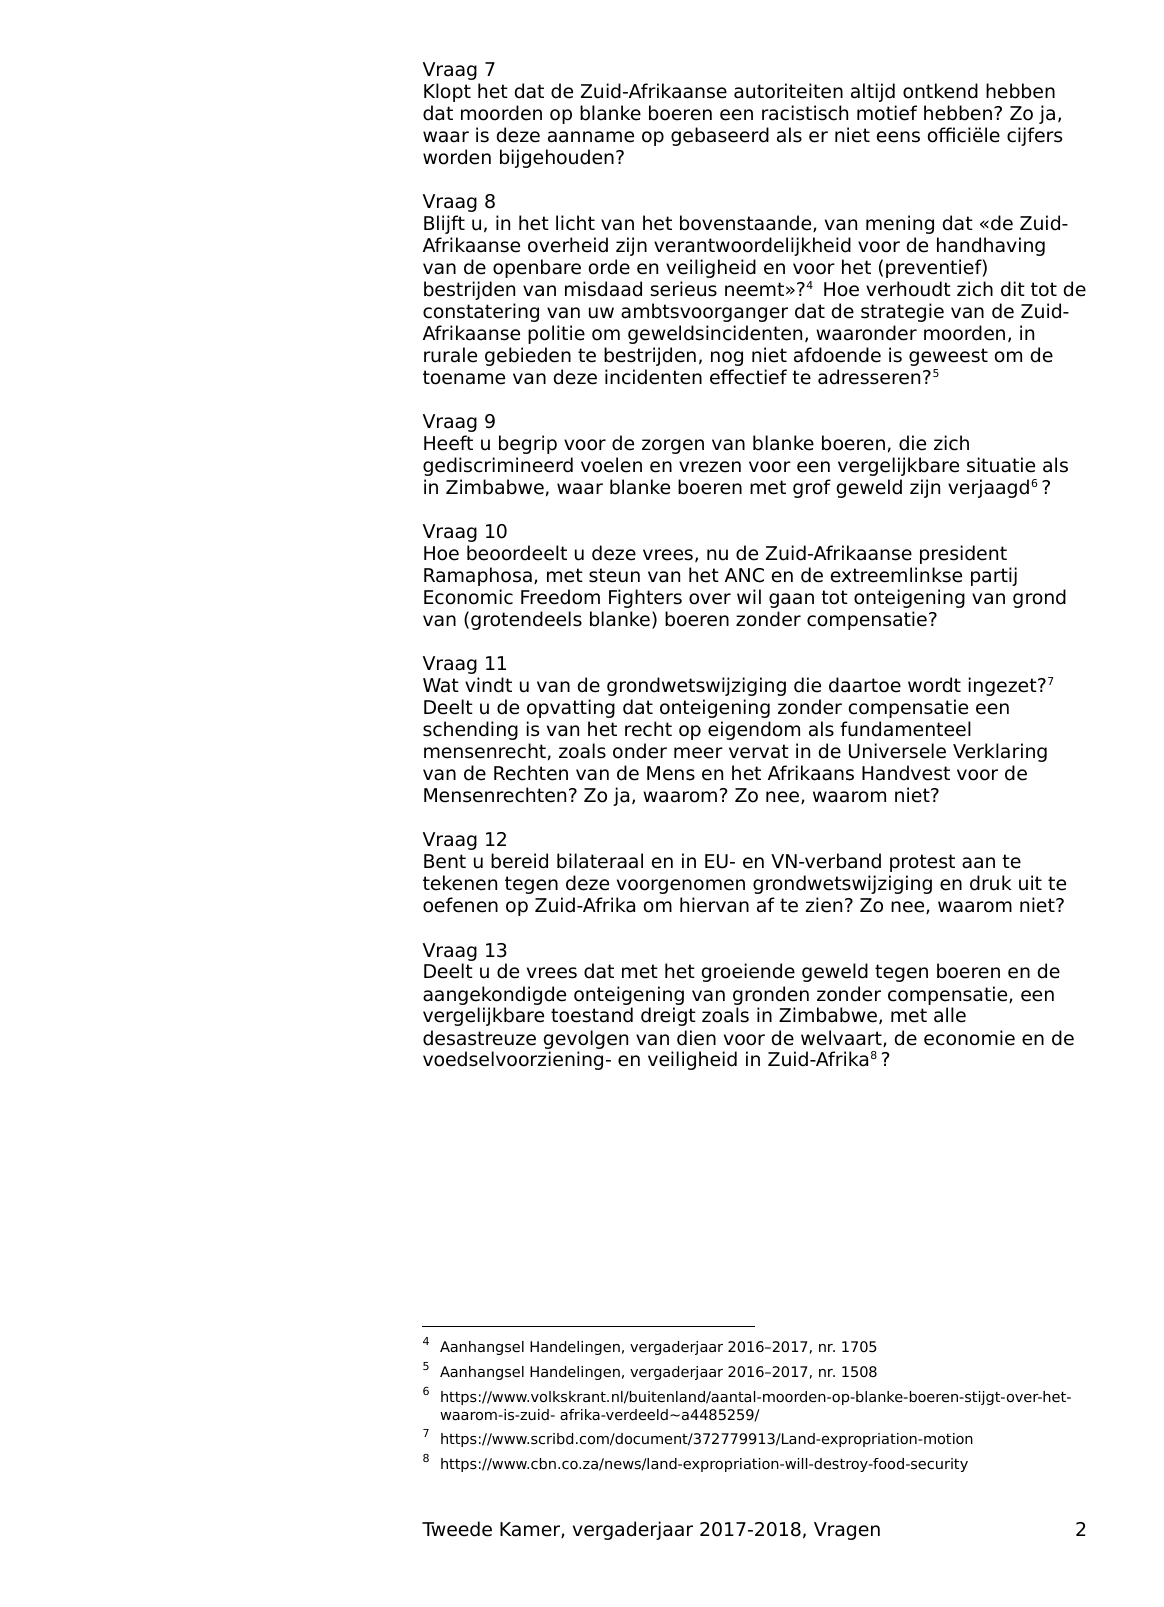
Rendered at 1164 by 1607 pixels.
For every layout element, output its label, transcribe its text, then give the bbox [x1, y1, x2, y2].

text https://www.cbn.co.za/news/land-expropriation-will-destroy-food-security [422, 1452, 1087, 1474]
text Vraag 11 [422, 653, 1087, 675]
text Aanhangsel Handelingen, vergaderjaar 2016–2017, nr. 1705 [422, 1335, 1087, 1357]
text Vraag 10 [422, 521, 1087, 543]
text https://www.scribd.com/document/372779913/Land-expropriation-motion [422, 1427, 1087, 1449]
text Vraag 12 [422, 829, 1087, 851]
text Vraag 9 [422, 411, 1087, 433]
text Klopt het dat de Zuid-Afrikaanse autoriteiten altijd ontkend hebben dat moorden op blanke boeren een racistisch motief hebben? Zo ja, waar is deze aanname op gebaseerd als er niet eens officiële cijfers worden bijgehouden? [422, 81, 1087, 169]
text Hoe beoordeelt u deze vrees, nu de Zuid-Afrikaanse president Ramaphosa, met steun van het ANC en de extreemlinkse partij Economic Freedom Fighters over wil gaan tot onteigening van grond van (grotendeels blanke) boeren zonder compensatie? [422, 543, 1087, 631]
text Vraag 7 [422, 59, 1087, 81]
text https://www.volkskrant.nl/buitenland/aantal-moorden-op-blanke-boeren-stijgt-over-het-waarom-is-zuid- afrika-verdeeld~a4485259/ [422, 1385, 1087, 1424]
text Deelt u de vrees dat met het groeiende geweld tegen boeren en de aangekondigde onteigening van gronden zonder compensatie, een vergelijkbare toestand dreigt zoals in Zimbabwe, met alle desastreuze gevolgen van dien voor de welvaart, de economie en de voedselvoorziening- en veiligheid in Zuid-Afrika? [422, 961, 1087, 1071]
text Aanhangsel Handelingen, vergaderjaar 2016–2017, nr. 1508 [422, 1360, 1087, 1382]
text Vraag 8 [422, 191, 1087, 213]
text Bent u bereid bilateraal en in EU- en VN-verband protest aan te tekenen tegen deze voorgenomen grondwetswijziging en druk uit te oefenen op Zuid-Afrika om hiervan af te zien? Zo nee, waarom niet? [422, 851, 1087, 917]
text Heeft u begrip voor de zorgen van blanke boeren, die zich gediscrimineerd voelen en vrezen voor een vergelijkbare situatie als in Zimbabwe, waar blanke boeren met grof geweld zijn verjaagd? [422, 433, 1087, 499]
text Wat vindt u van de grondwetswijziging die daartoe wordt ingezet? Deelt u de opvatting dat onteigening zonder compensatie een schending is van het recht op eigendom als fundamenteel mensenrecht, zoals onder meer vervat in de Universele Verklaring van de Rechten van de Mens en het Afrikaans Handvest voor de Mensenrechten? Zo ja, waarom? Zo nee, waarom niet? [422, 675, 1087, 807]
text Vraag 13 [422, 939, 1087, 961]
text Blijft u, in het licht van het bovenstaande, van mening dat «de Zuid-Afrikaanse overheid zijn verantwoordelijkheid voor de handhaving van de openbare orde en veiligheid en voor het (preventief) bestrijden van misdaad serieus neemt»? Hoe verhoudt zich dit tot de constatering van uw ambtsvoorganger dat de strategie van de Zuid-Afrikaanse politie om geweldsincidenten, waaronder moorden, in rurale gebieden te bestrijden, nog niet afdoende is geweest om de toename van deze incidenten effectief te adresseren? [422, 213, 1087, 389]
